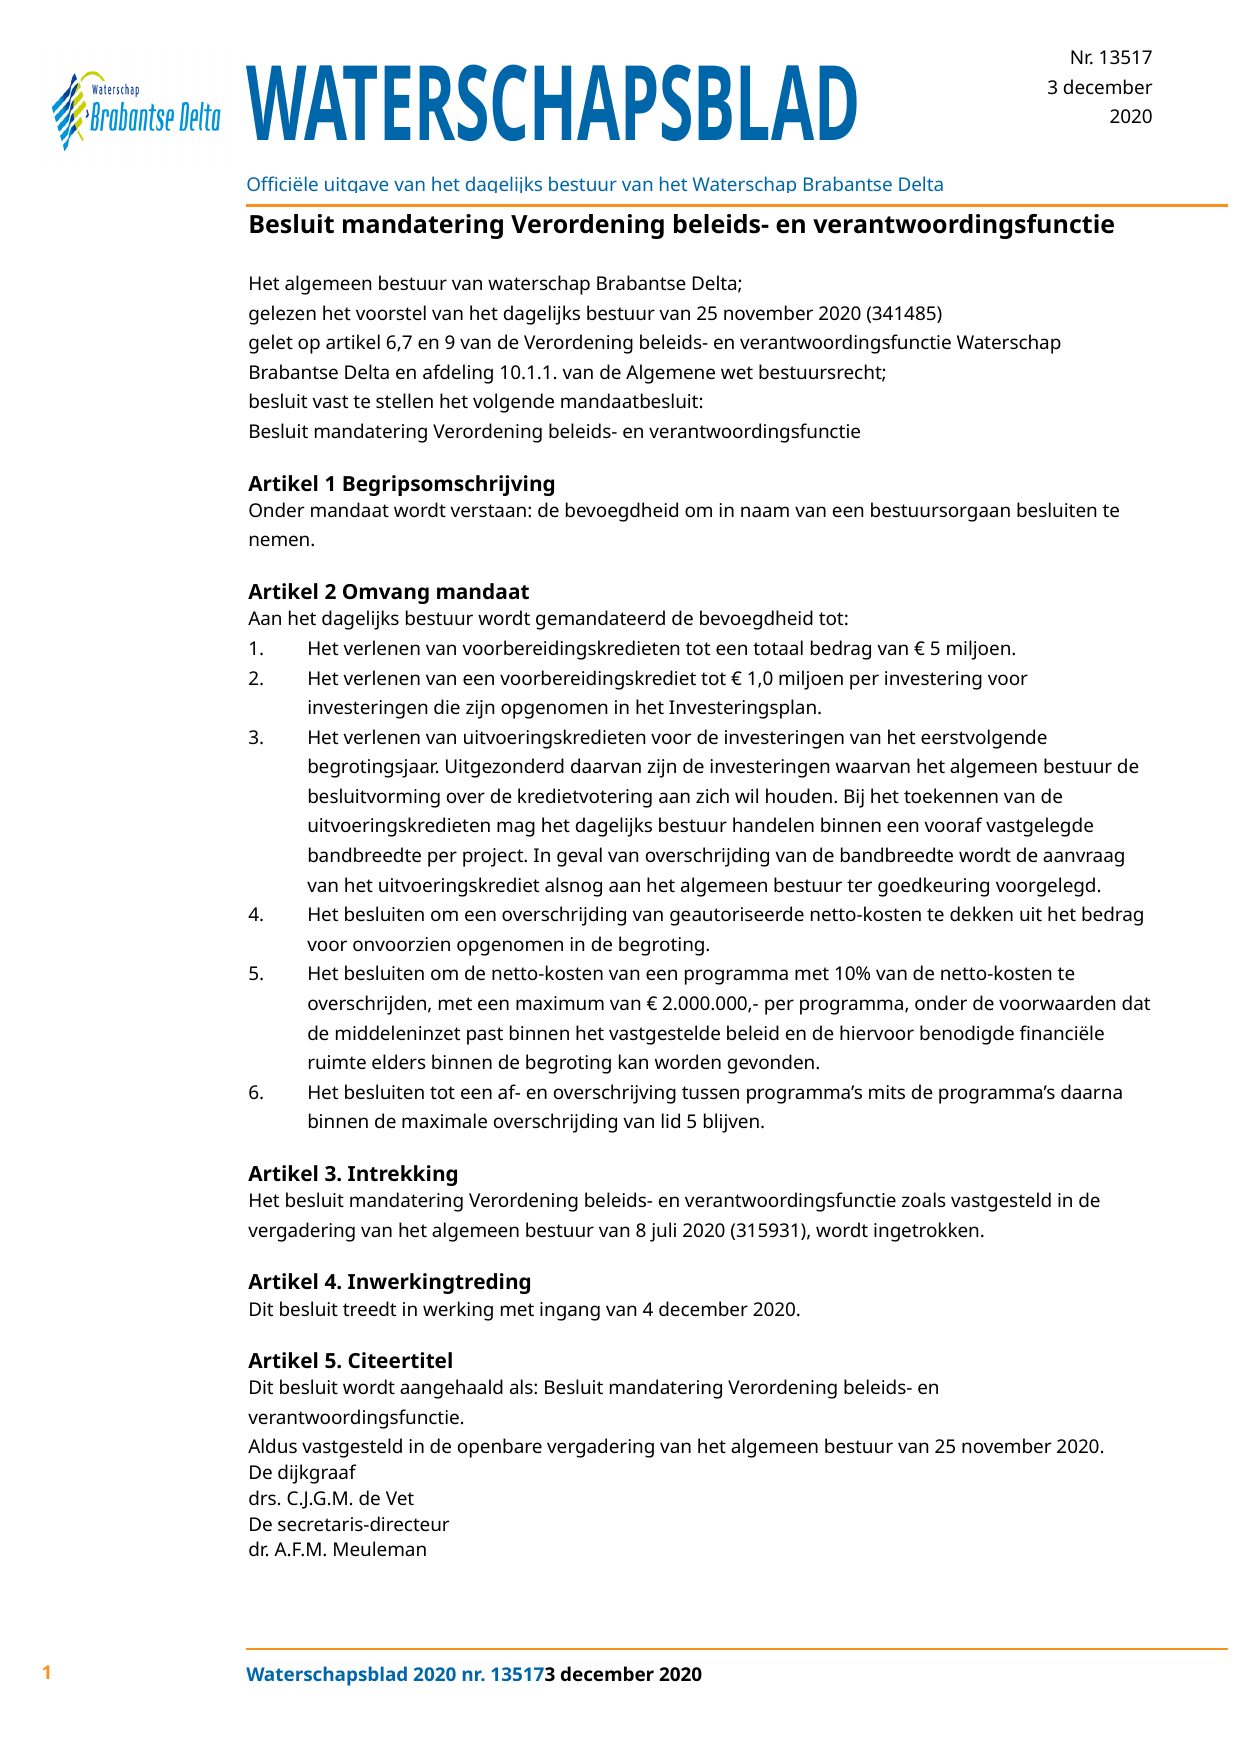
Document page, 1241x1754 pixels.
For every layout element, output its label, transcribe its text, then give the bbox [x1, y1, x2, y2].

text De secretaris-directeur [248, 1511, 1152, 1537]
text gelezen het voorstel van het dagelijks bestuur van 25 november 2020 (341485) [248, 300, 1152, 326]
list Het verlenen van voorbereidingskredieten tot een totaal bedrag van € 5 miljoen. [248, 635, 1152, 661]
text Het algemeen bestuur van waterschap Brabantse Delta; [248, 270, 1152, 296]
text Artikel 5. Citeertitel [248, 1346, 1152, 1374]
text Dit besluit treedt in werking met ingang van 4 december 2020. [248, 1296, 1152, 1321]
text besluit vast te stellen het volgende mandaatbesluit: [248, 389, 1152, 414]
picture [41, 47, 231, 172]
list Het verlenen van uitvoeringskredieten voor de investeringen van het eerstvolgende begrotingsjaar. Uitgezonderd daarvan zijn de investeringen waarvan het algemeen bestuur de besluitvorming over de kredietvotering aan zich wil houden. Bij het toekennen van de uitvoeringskredieten mag het dagelijks bestuur handelen binnen een vooraf vastgelegde bandbreedte per project. In geval van overschrijding van de bandbreedte wordt de aanvraag van het uitvoeringskrediet alsnog aan het algemeen bestuur ter goedkeuring voorgelegd. [248, 724, 1152, 897]
text drs. C.J.G.M. de Vet [248, 1485, 1152, 1511]
text Artikel 2 Omvang mandaat [248, 577, 1152, 606]
text Besluit mandatering Verordening beleids- en verantwoordingsfunctie [248, 207, 1152, 241]
text De dijkgraaf [248, 1459, 1152, 1485]
text dr. A.F.M. Meuleman [248, 1537, 1152, 1562]
text Artikel 1 Begripsomschrijving [248, 469, 1152, 497]
text Artikel 3. Intrekking [248, 1159, 1152, 1187]
text Aldus vastgesteld in de openbare vergadering van het algemeen bestuur van 25 november 2020. [248, 1434, 1152, 1459]
list Het besluiten tot een af- en overschrijving tussen programma’s mits de programma’s daarna binnen de maximale overschrijding van lid 5 blijven. [248, 1079, 1152, 1134]
list Het besluiten om een overschrijding van geautoriseerde netto-kosten te dekken uit het bedrag voor onvoorzien opgenomen in de begroting. [248, 901, 1152, 957]
text Aan het dagelijks bestuur wordt gemandateerd de bevoegdheid tot: [248, 606, 1152, 631]
text gelet op artikel 6,7 en 9 van de Verordening beleids- en verantwoordingsfunctie Waterschap Brabantse Delta en afdeling 10.1.1. van de Algemene wet bestuursrecht; [248, 329, 1152, 385]
list Het besluiten om de netto-kosten van een programma met 10% van de netto-kosten te overschrijden, met een maximum van € 2.000.000,- per programma, onder de voorwaarden dat de middeleninzet past binnen het vastgestelde beleid en de hiervoor benodigde financiële ruimte elders binnen de begroting kan worden gevonden. [248, 961, 1152, 1075]
text Artikel 4. Inwerkingtreding [248, 1267, 1152, 1296]
text Dit besluit wordt aangehaald als: Besluit mandatering Verordening beleids- en verantwoordingsfunctie. [248, 1374, 1152, 1430]
text Onder mandaat wordt verstaan: de bevoegdheid om in naam van een bestuursorgaan besluiten te nemen. [248, 497, 1152, 552]
list Het verlenen van een voorbereidingskrediet tot € 1,0 miljoen per investering voor investeringen die zijn opgenomen in het Investeringsplan. [248, 665, 1152, 720]
text Het besluit mandatering Verordening beleids- en verantwoordingsfunctie zoals vastgesteld in de vergadering van het algemeen bestuur van 8 juli 2020 (315931), wordt ingetrokken. [248, 1187, 1152, 1243]
text Besluit mandatering Verordening beleids- en verantwoordingsfunctie [248, 418, 1152, 444]
